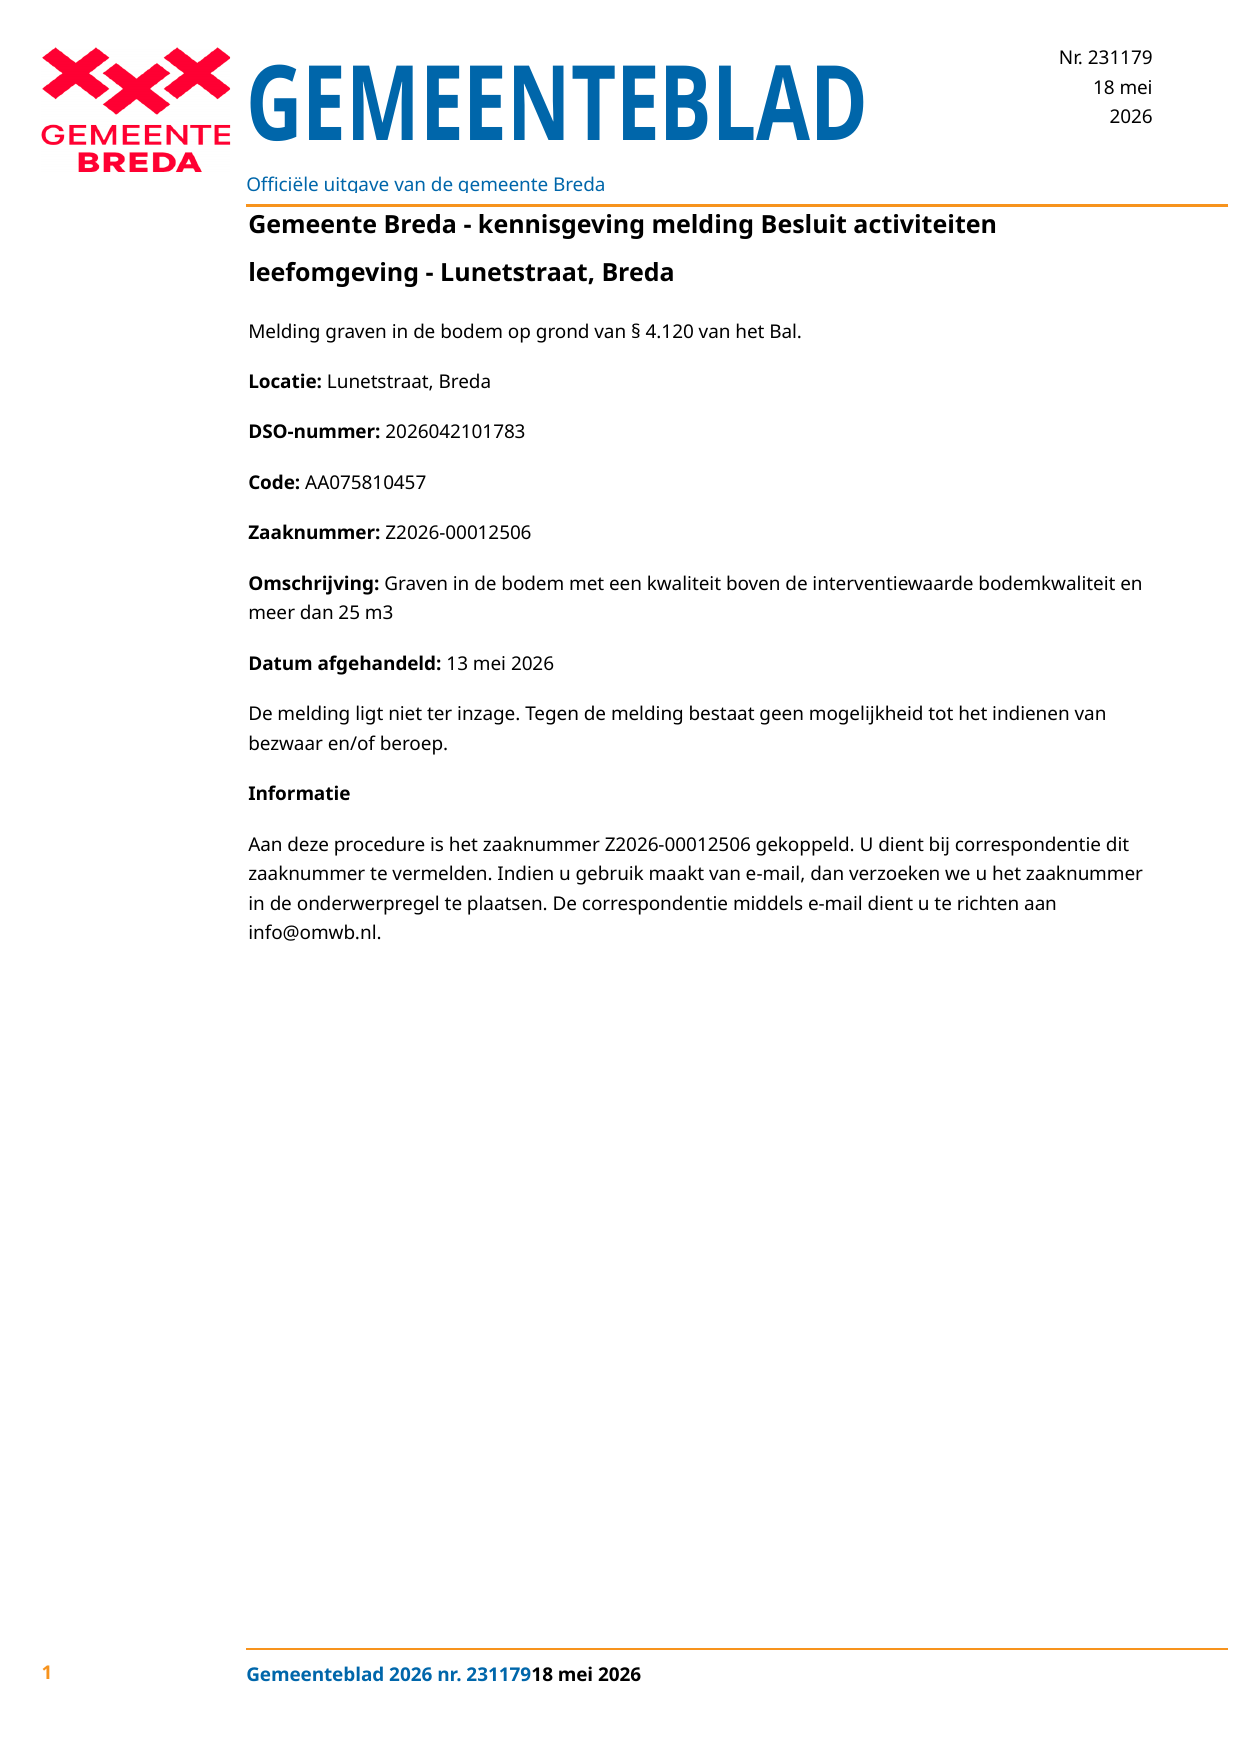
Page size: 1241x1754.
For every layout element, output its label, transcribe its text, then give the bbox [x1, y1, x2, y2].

text Zaaknummer: Z2026-00012506 [248, 519, 1152, 545]
text Datum afgehandeld: 13 mei 2026 [248, 650, 1152, 676]
text DSO-nummer: 2026042101783 [248, 419, 1152, 444]
text Melding graven in de bodem op grond van § 4.120 van het Bal. [248, 318, 1152, 344]
text Gemeente Breda - kennisgeving melding Besluit activiteiten leefomgeving - Lunetstraat, Breda [248, 207, 1152, 288]
text Aan deze procedure is het zaaknummer Z2026-00012506 gekoppeld. U dient bij correspondentie dit zaaknummer te vermelden. Indien u gebruik maakt van e-mail, dan verzoeken we u het zaaknummer in de onderwerpregel te plaatsen. De correspondentie middels e-mail dient u te richten aan info@omwb.nl. [248, 831, 1152, 945]
picture [41, 47, 231, 172]
text Omschrijving: Graven in de bodem met een kwaliteit boven de interventiewaarde bodemkwaliteit en meer dan 25 m3 [248, 570, 1152, 625]
text Locatie: Lunetstraat, Breda [248, 368, 1152, 394]
text De melding ligt niet ter inzage. Tegen de melding bestaat geen mogelijkheid tot het indienen van bezwaar en/of beroep. [248, 700, 1152, 756]
text Informatie [248, 780, 1152, 806]
text Code: AA075810457 [248, 469, 1152, 495]
